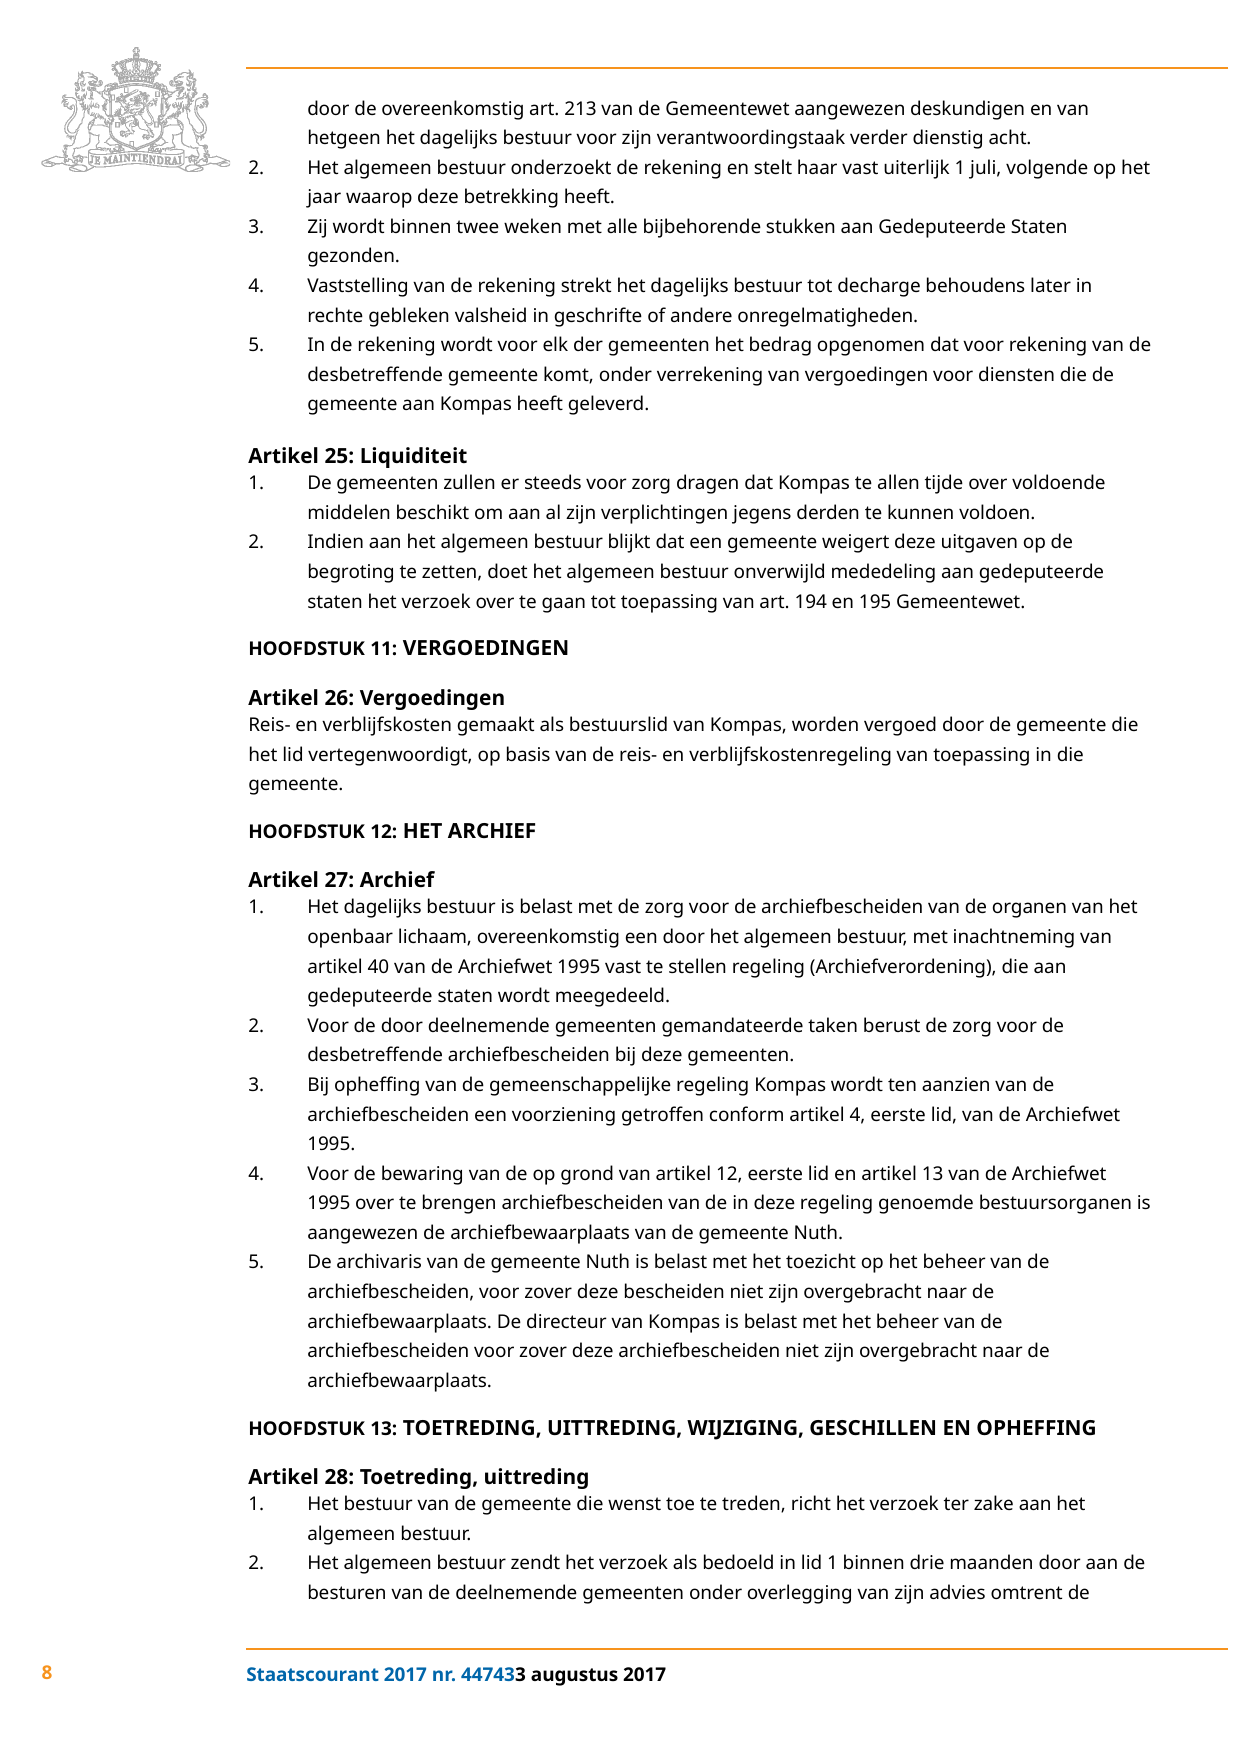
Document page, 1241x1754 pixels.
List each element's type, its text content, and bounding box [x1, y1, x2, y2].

list De gemeenten zullen er steeds voor zorg dragen dat Kompas te allen tijde over voldoende middelen beschikt om aan al zijn verplichtingen jegens derden te kunnen voldoen. [248, 469, 1152, 525]
list Bij opheffing van de gemeenschappelijke regeling Kompas wordt ten aanzien van de archiefbescheiden een voorziening getroffen conform artikel 4, eerste lid, van de Archiefwet 1995. [248, 1071, 1152, 1156]
text HOOFDSTUK 11: VERGOEDINGEN [248, 633, 1152, 662]
text Artikel 25: Liquiditeit [248, 441, 1152, 469]
text Artikel 26: Vergoedingen [248, 683, 1152, 711]
text Reis- en verblijfskosten gemaakt als bestuurslid van Kompas, worden vergoed door de gemeente die het lid vertegenwoordigt, op basis van de reis- en verblijfskostenregeling van toepassing in die gemeente. [248, 711, 1152, 796]
list Vaststelling van de rekening strekt het dagelijks bestuur tot decharge behoudens later in rechte gebleken valsheid in geschrifte of andere onregelmatigheden. [248, 272, 1152, 328]
text Artikel 28: Toetreding, uittreding [248, 1462, 1152, 1490]
list Het bestuur van de gemeente die wenst toe te treden, richt het verzoek ter zake aan het algemeen bestuur. [248, 1490, 1152, 1546]
text HOOFDSTUK 13: TOETREDING, UITTREDING, WIJZIGING, GESCHILLEN EN OPHEFFING [248, 1413, 1152, 1441]
list In de rekening wordt voor elk der gemeenten het bedrag opgenomen dat voor rekening van de desbetreffende gemeente komt, onder verrekening van vergoedingen voor diensten die de gemeente aan Kompas heeft geleverd. [248, 331, 1152, 416]
list Het dagelijks bestuur is belast met de zorg voor de archiefbescheiden van de organen van het openbaar lichaam, overeenkomstig een door het algemeen bestuur, met inachtneming van artikel 40 van de Archiefwet 1995 vast te stellen regeling (Archiefverordening), die aan gedeputeerde staten wordt meegedeeld. [248, 894, 1152, 1008]
list Het algemeen bestuur onderzoekt de rekening en stelt haar vast uiterlijk 1 juli, volgende op het jaar waarop deze betrekking heeft. [248, 154, 1152, 209]
list Voor de door deelnemende gemeenten gemandateerde taken berust de zorg voor de desbetreffende archiefbescheiden bij deze gemeenten. [248, 1012, 1152, 1067]
list Voor de bewaring van de op grond van artikel 12, eerste lid en artikel 13 van de Archiefwet 1995 over te brengen archiefbescheiden van de in deze regeling genoemde bestuursorganen is aangewezen de archiefbewaarplaats van de gemeente Nuth. [248, 1160, 1152, 1245]
list Indien aan het algemeen bestuur blijkt dat een gemeente weigert deze uitgaven op de begroting te zetten, doet het algemeen bestuur onverwijld mededeling aan gedeputeerde staten het verzoek over te gaan tot toepassing van art. 194 en 195 Gemeentewet. [248, 529, 1152, 613]
list De archivaris van de gemeente Nuth is belast met het toezicht op het beheer van de archiefbescheiden, voor zover deze bescheiden niet zijn overgebracht naar de archiefbewaarplaats. De directeur van Kompas is belast met het beheer van de archiefbescheiden voor zover deze archiefbescheiden niet zijn overgebracht naar de archiefbewaarplaats. [248, 1249, 1152, 1393]
picture [41, 47, 231, 172]
list door de overeenkomstig art. 213 van de Gemeentewet aangewezen deskundigen en van hetgeen het dagelijks bestuur voor zijn verantwoordingstaak verder dienstig acht. [248, 95, 1152, 150]
list Zij wordt binnen twee weken met alle bijbehorende stukken aan Gedeputeerde Staten gezonden. [248, 213, 1152, 268]
list Het algemeen bestuur zendt het verzoek als bedoeld in lid 1 binnen drie maanden door aan de besturen van de deelnemende gemeenten onder overlegging van zijn advies omtrent de [248, 1549, 1152, 1605]
text HOOFDSTUK 12: HET ARCHIEF [248, 816, 1152, 844]
text Artikel 27: Archief [248, 865, 1152, 894]
